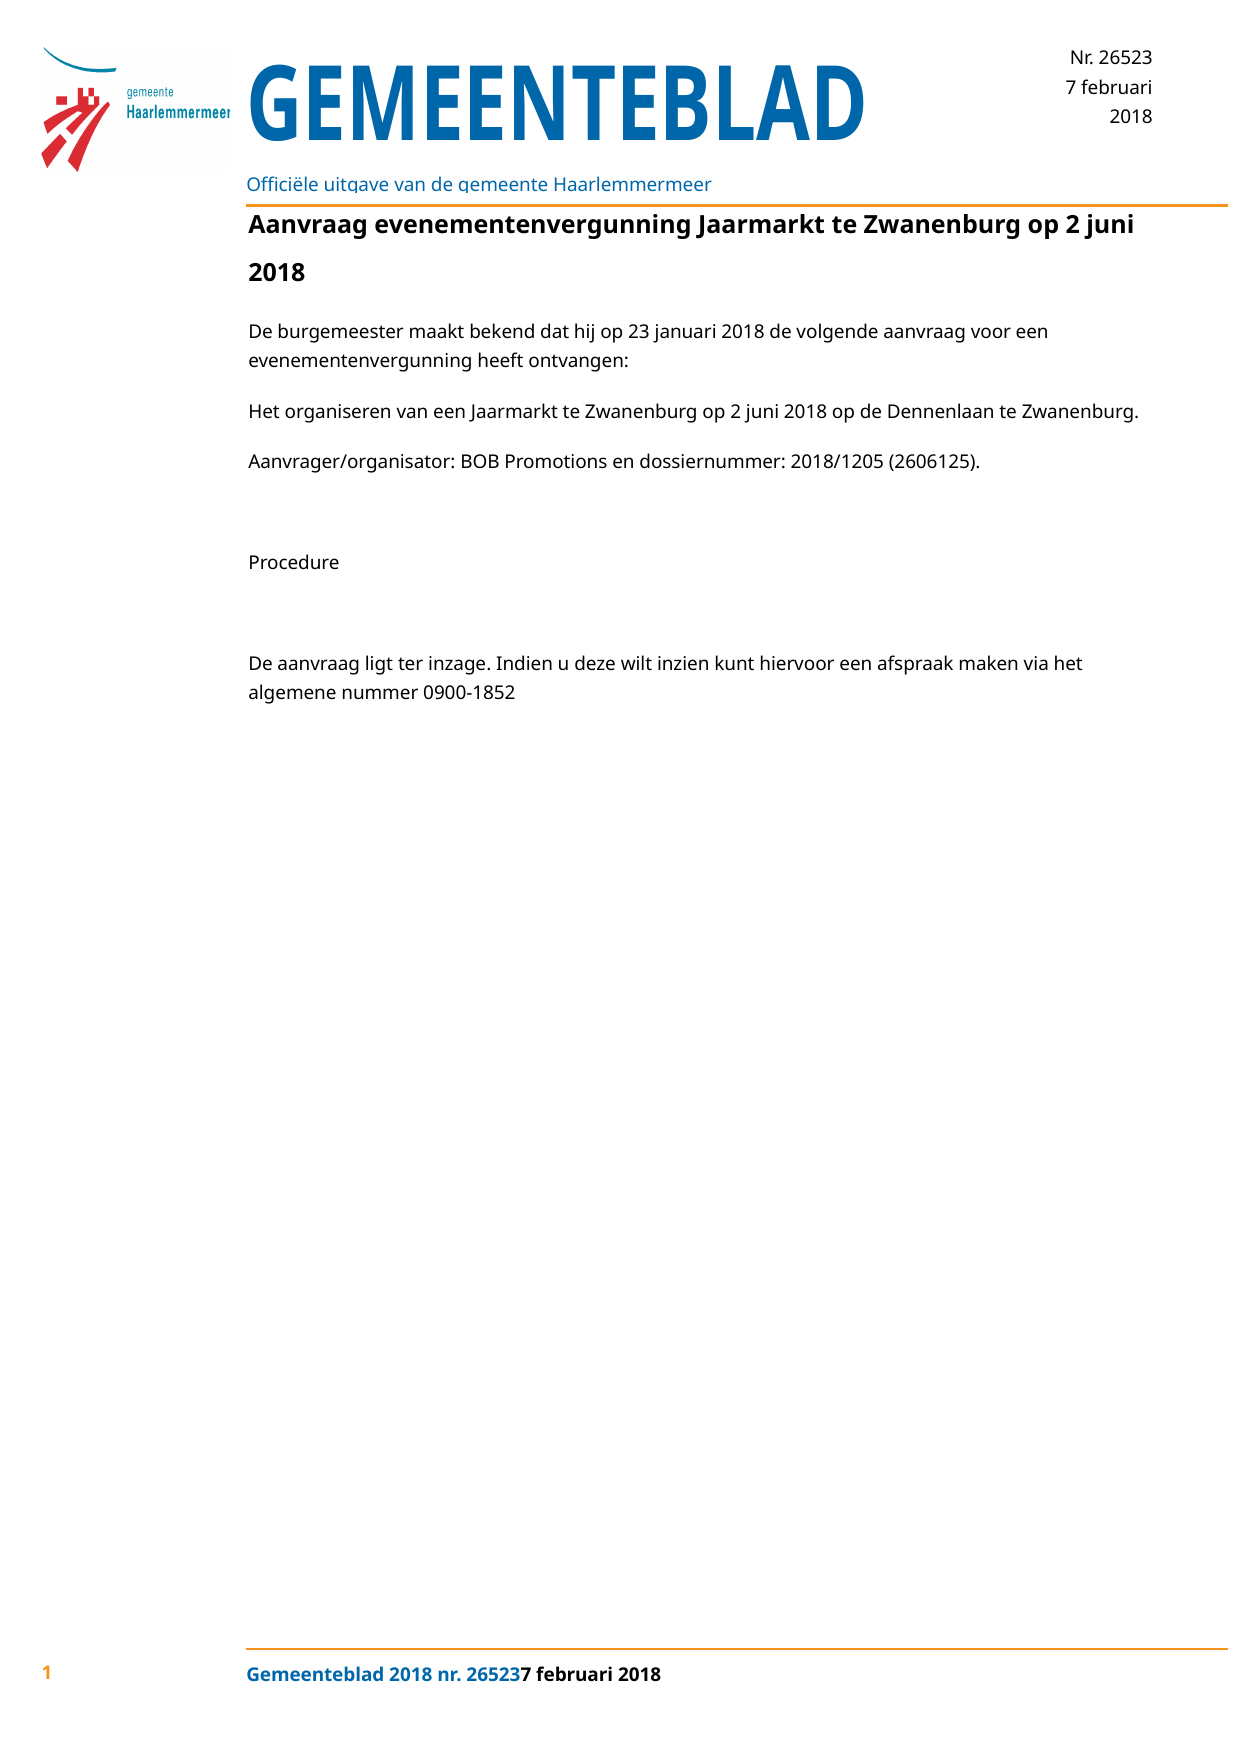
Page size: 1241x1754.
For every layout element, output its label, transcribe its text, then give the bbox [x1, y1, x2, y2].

text De burgemeester maakt bekend dat hij op 23 januari 2018 de volgende aanvraag voor een evenementenvergunning heeft ontvangen: [248, 318, 1152, 373]
text Aanvraag evenementenvergunning Jaarmarkt te Zwanenburg op 2 juni 2018 [248, 207, 1152, 288]
text Het organiseren van een Jaarmarkt te Zwanenburg op 2 juni 2018 op de Dennenlaan te Zwanenburg. [248, 398, 1152, 424]
text De aanvraag ligt ter inzage. Indien u deze wilt inzien kunt hiervoor een afspraak maken via het algemene nummer 0900-1852 [248, 650, 1152, 705]
picture [41, 47, 231, 172]
text Aanvrager/organisator: BOB Promotions en dossiernummer: 2018/1205 (2606125). [248, 448, 1152, 474]
text Procedure [248, 549, 1152, 575]
